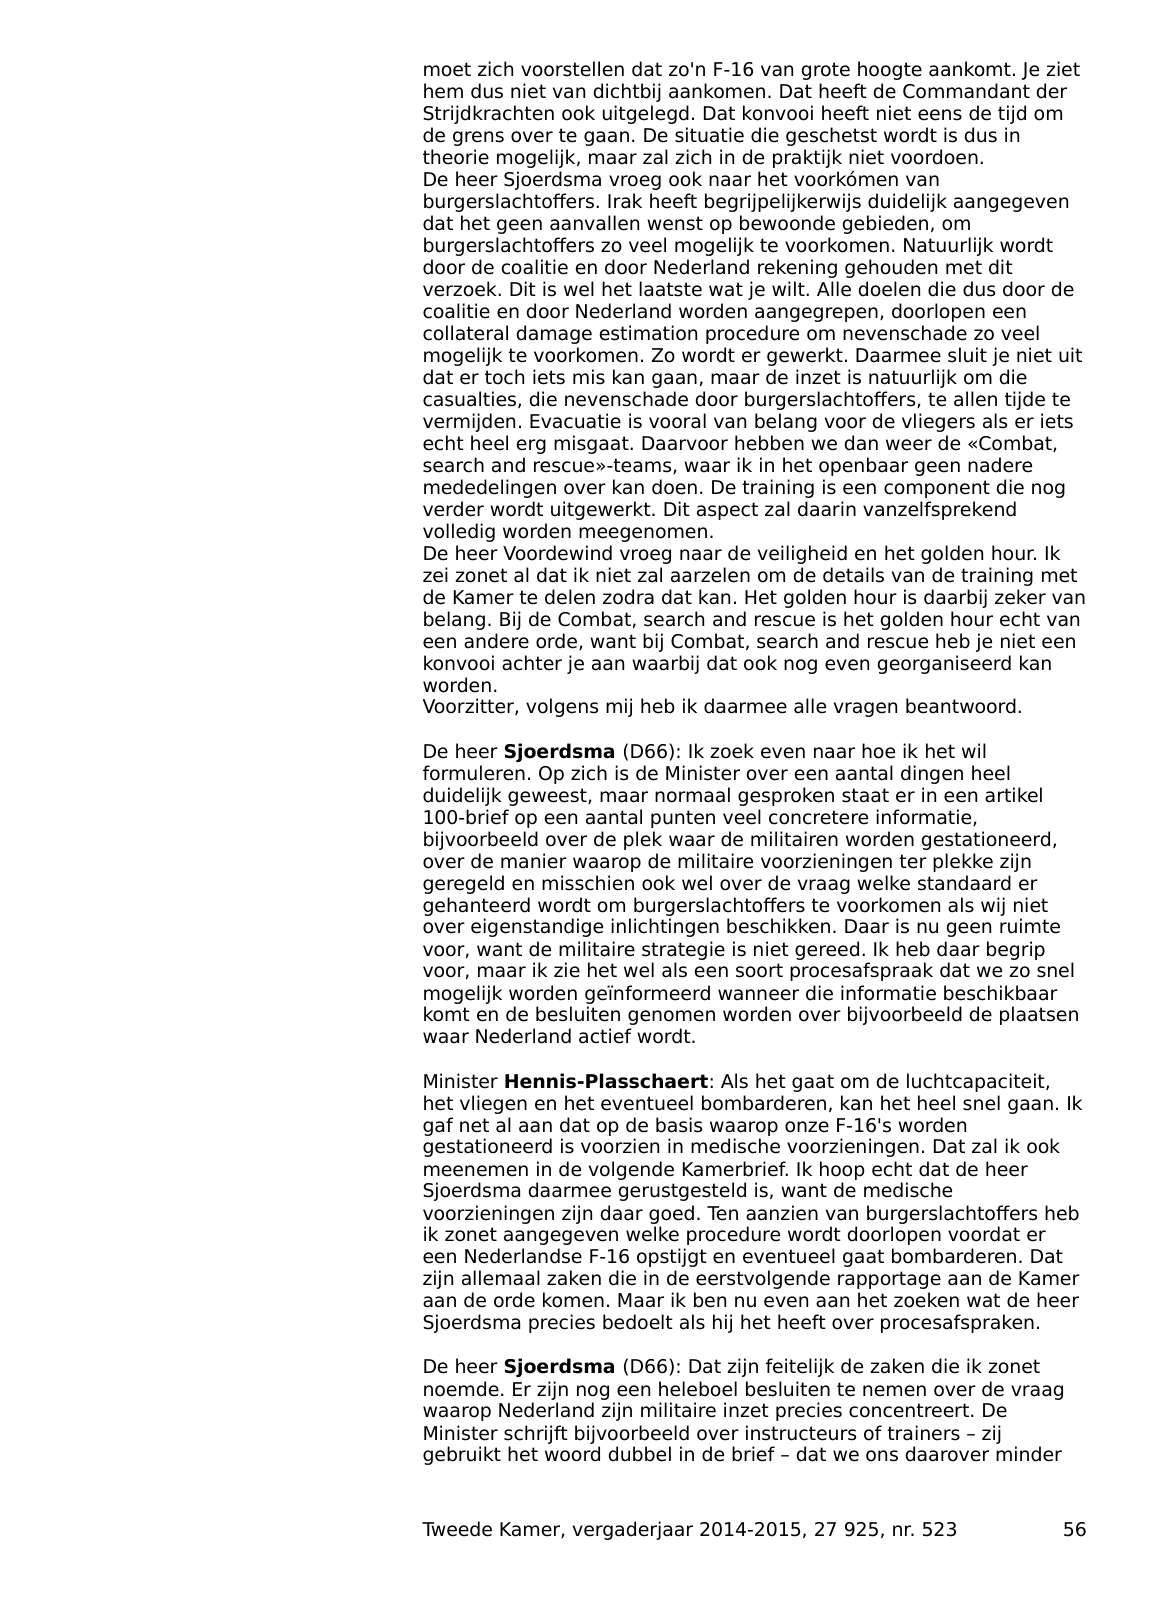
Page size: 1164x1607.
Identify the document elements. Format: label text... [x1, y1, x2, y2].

text Voorzitter, volgens mij heb ik daarmee alle vragen beantwoord. [422, 696, 1087, 718]
text Minister Hennis-Plasschaert: Als het gaat om de luchtcapaciteit, het vliegen en het eventueel bombarderen, kan het heel snel gaan. Ik gaf net al aan dat op de basis waarop onze F-16's worden gestationeerd is voorzien in medische voorzieningen. Dat zal ik ook meenemen in de volgende Kamerbrief. Ik hoop echt dat de heer Sjoerdsma daarmee gerustgesteld is, want de medische voorzieningen zijn daar goed. Ten aanzien van burgerslachtoffers heb ik zonet aangegeven welke procedure wordt doorlopen voordat er een Nederlandse F-16 opstijgt en eventueel gaat bombarderen. Dat zijn allemaal zaken die in de eerstvolgende rapportage aan de Kamer aan de orde komen. Maar ik ben nu even aan het zoeken wat de heer Sjoerdsma precies bedoelt als hij het heeft over procesafspraken. [422, 1071, 1087, 1334]
text moet zich voorstellen dat zo'n F-16 van grote hoogte aankomt. Je ziet hem dus niet van dichtbij aankomen. Dat heeft de Commandant der Strijdkrachten ook uitgelegd. Dat konvooi heeft niet eens de tijd om de grens over te gaan. De situatie die geschetst wordt is dus in theorie mogelijk, maar zal zich in de praktijk niet voordoen. [422, 59, 1087, 169]
text De heer Sjoerdsma (D66): Ik zoek even naar hoe ik het wil formuleren. Op zich is de Minister over een aantal dingen heel duidelijk geweest, maar normaal gesproken staat er in een artikel 100-brief op een aantal punten veel concretere informatie, bijvoorbeeld over de plek waar de militairen worden gestationeerd, over de manier waarop de militaire voorzieningen ter plekke zijn geregeld en misschien ook wel over de vraag welke standaard er gehanteerd wordt om burgerslachtoffers te voorkomen als wij niet over eigenstandige inlichtingen beschikken. Daar is nu geen ruimte voor, want de militaire strategie is niet gereed. Ik heb daar begrip voor, maar ik zie het wel als een soort procesafspraak dat we zo snel mogelijk worden geïnformeerd wanneer die informatie beschikbaar komt en de besluiten genomen worden over bijvoorbeeld de plaatsen waar Nederland actief wordt. [422, 741, 1087, 1048]
text De heer Voordewind vroeg naar de veiligheid en het golden hour. Ik zei zonet al dat ik niet zal aarzelen om de details van de training met de Kamer te delen zodra dat kan. Het golden hour is daarbij zeker van belang. Bij de Combat, search and rescue is het golden hour echt van een andere orde, want bij Combat, search and rescue heb je niet een konvooi achter je aan waarbij dat ook nog even georganiseerd kan worden. [422, 543, 1087, 696]
text De heer Sjoerdsma vroeg ook naar het voorkómen van burgerslachtoffers. Irak heeft begrijpelijkerwijs duidelijk aangegeven dat het geen aanvallen wenst op bewoonde gebieden, om burgerslachtoffers zo veel mogelijk te voorkomen. Natuurlijk wordt door de coalitie en door Nederland rekening gehouden met dit verzoek. Dit is wel het laatste wat je wilt. Alle doelen die dus door de coalitie en door Nederland worden aangegrepen, doorlopen een collateral damage estimation procedure om nevenschade zo veel mogelijk te voorkomen. Zo wordt er gewerkt. Daarmee sluit je niet uit dat er toch iets mis kan gaan, maar de inzet is natuurlijk om die casualties, die nevenschade door burgerslachtoffers, te allen tijde te vermijden. Evacuatie is vooral van belang voor de vliegers als er iets echt heel erg misgaat. Daarvoor hebben we dan weer de «Combat, search and rescue»-teams, waar ik in het openbaar geen nadere mededelingen over kan doen. De training is een component die nog verder wordt uitgewerkt. Dit aspect zal daarin vanzelfsprekend volledig worden meegenomen. [422, 169, 1087, 543]
text De heer Sjoerdsma (D66): Dat zijn feitelijk de zaken die ik zonet noemde. Er zijn nog een heleboel besluiten te nemen over de vraag waarop Nederland zijn militaire inzet precies concentreert. De Minister schrijft bijvoorbeeld over instructeurs of trainers – zij gebruikt het woord dubbel in de brief – dat we ons daarover minder [422, 1356, 1087, 1466]
